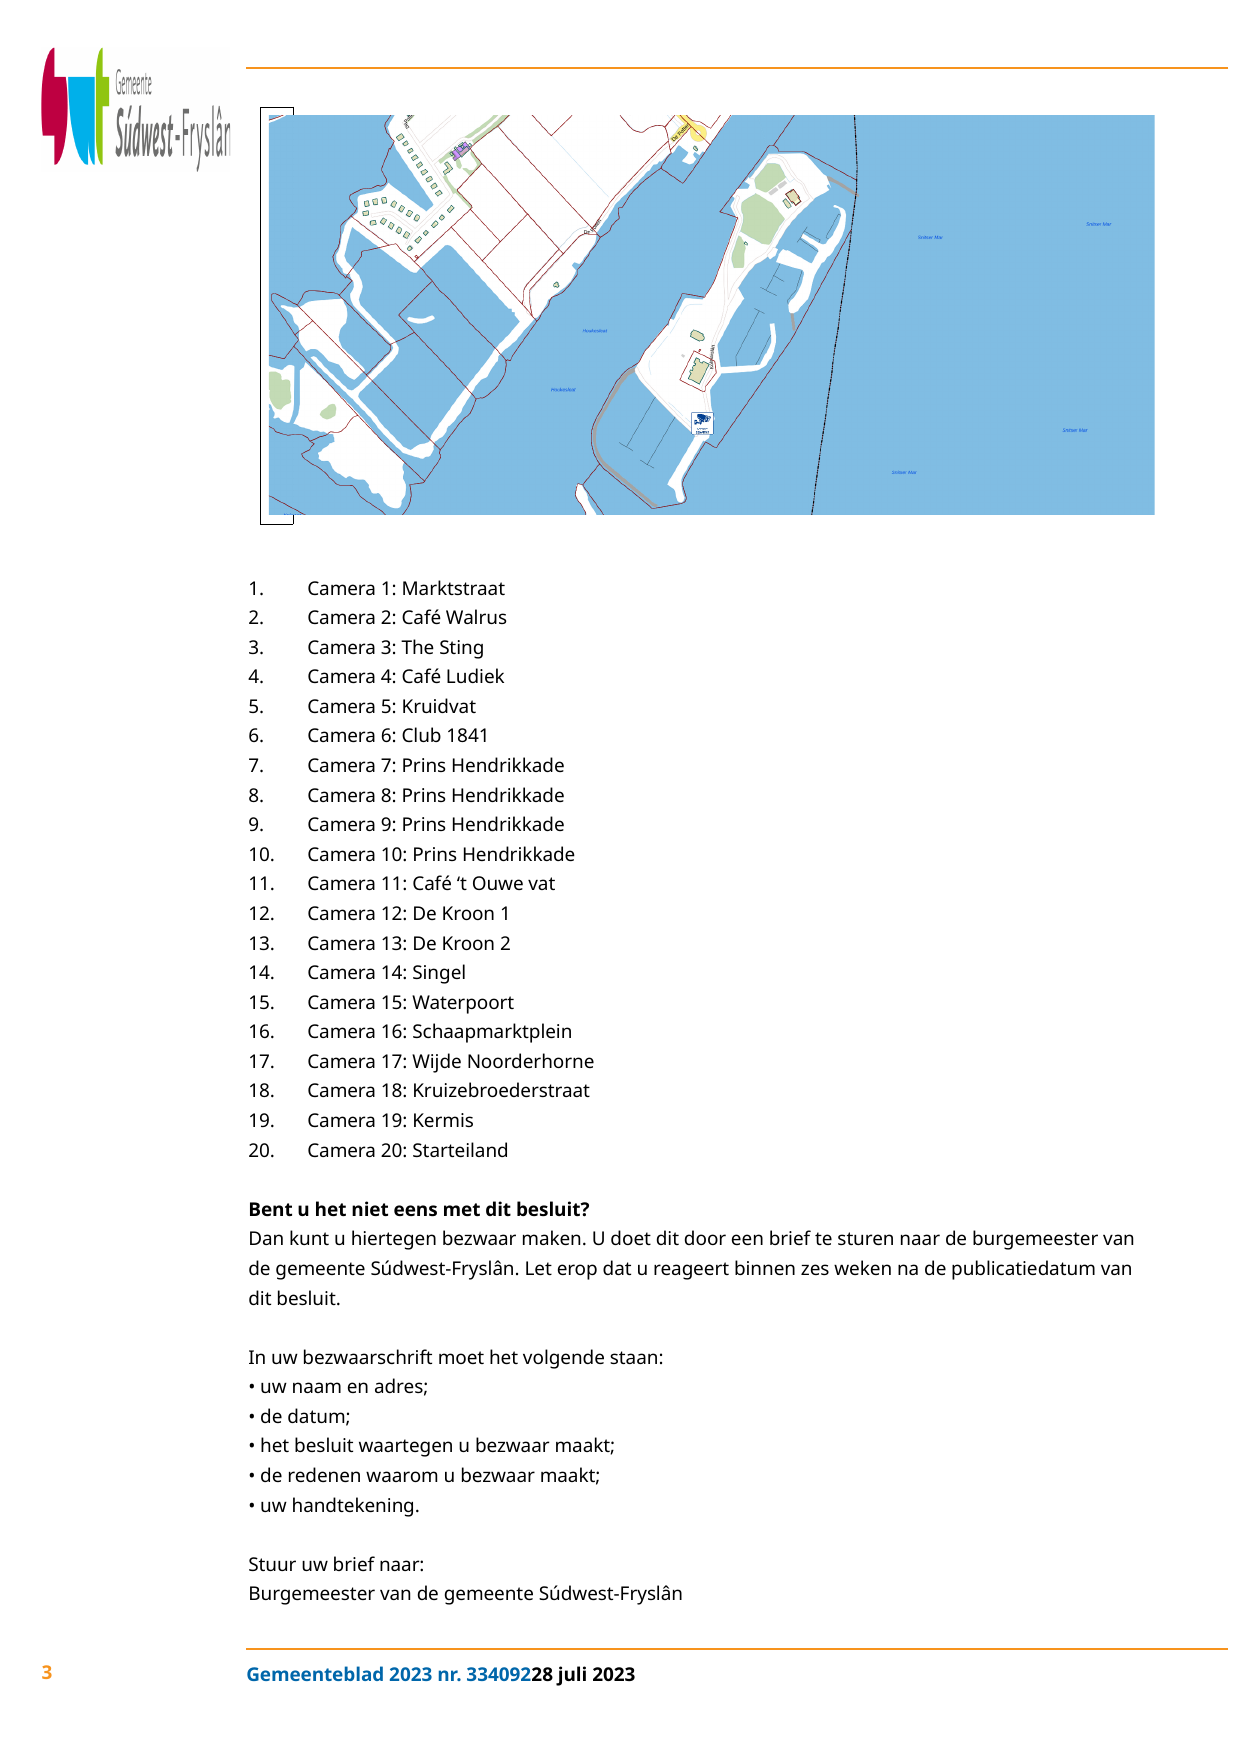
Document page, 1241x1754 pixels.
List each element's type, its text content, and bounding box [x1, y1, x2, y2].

list Camera 14: Singel [248, 959, 1152, 985]
text • de redenen waarom u bezwaar maakt; [248, 1462, 1152, 1488]
list Camera 18: Kruizebroederstraat [248, 1078, 1152, 1103]
list Camera 17: Wijde Noorderhorne [248, 1048, 1152, 1074]
text • de datum; [248, 1403, 1152, 1429]
list Camera 1: Marktstraat [248, 575, 1152, 600]
list Camera 3: The Sting [248, 634, 1152, 659]
list Camera 6: Club 1841 [248, 723, 1152, 748]
list Camera 5: Kruidvat [248, 693, 1152, 719]
list Camera 7: Prins Hendrikkade [248, 752, 1152, 778]
list Camera 9: Prins Hendrikkade [248, 811, 1152, 837]
list Camera 4: Café Ludiek [248, 663, 1152, 689]
text Bent u het niet eens met dit besluit? [248, 1196, 1152, 1222]
text • uw naam en adres; [248, 1373, 1152, 1399]
list Camera 2: Café Walrus [248, 604, 1152, 630]
list Camera 12: De Kroon 1 [248, 900, 1152, 926]
picture [41, 47, 231, 172]
list Camera 16: Schaapmarktplein [248, 1018, 1152, 1044]
text In uw bezwaarschrift moet het volgende staan: [248, 1344, 1152, 1369]
list Camera 8: Prins Hendrikkade [248, 782, 1152, 807]
text • uw handtekening. [248, 1492, 1152, 1517]
text Burgemeester van de gemeente Súdwest-Fryslân [248, 1581, 1152, 1606]
list Camera 15: Waterpoort [248, 989, 1152, 1014]
text • het besluit waartegen u bezwaar maakt; [248, 1433, 1152, 1458]
text Stuur uw brief naar: [248, 1551, 1152, 1577]
list Camera 20: Starteiland [248, 1137, 1152, 1162]
list Camera 11: Café ‘t Ouwe vat [248, 871, 1152, 896]
text Dan kunt u hiertegen bezwaar maken. U doet dit door een brief te sturen naar de burgemeester van de gemeente Súdwest-Fryslân. Let erop dat u reageert binnen zes weken na de publicatiedatum van dit besluit. [248, 1226, 1152, 1310]
list Camera 19: Kermis [248, 1107, 1152, 1133]
picture [268, 115, 1155, 515]
list Camera 13: De Kroon 2 [248, 930, 1152, 955]
list Camera 10: Prins Hendrikkade [248, 841, 1152, 867]
